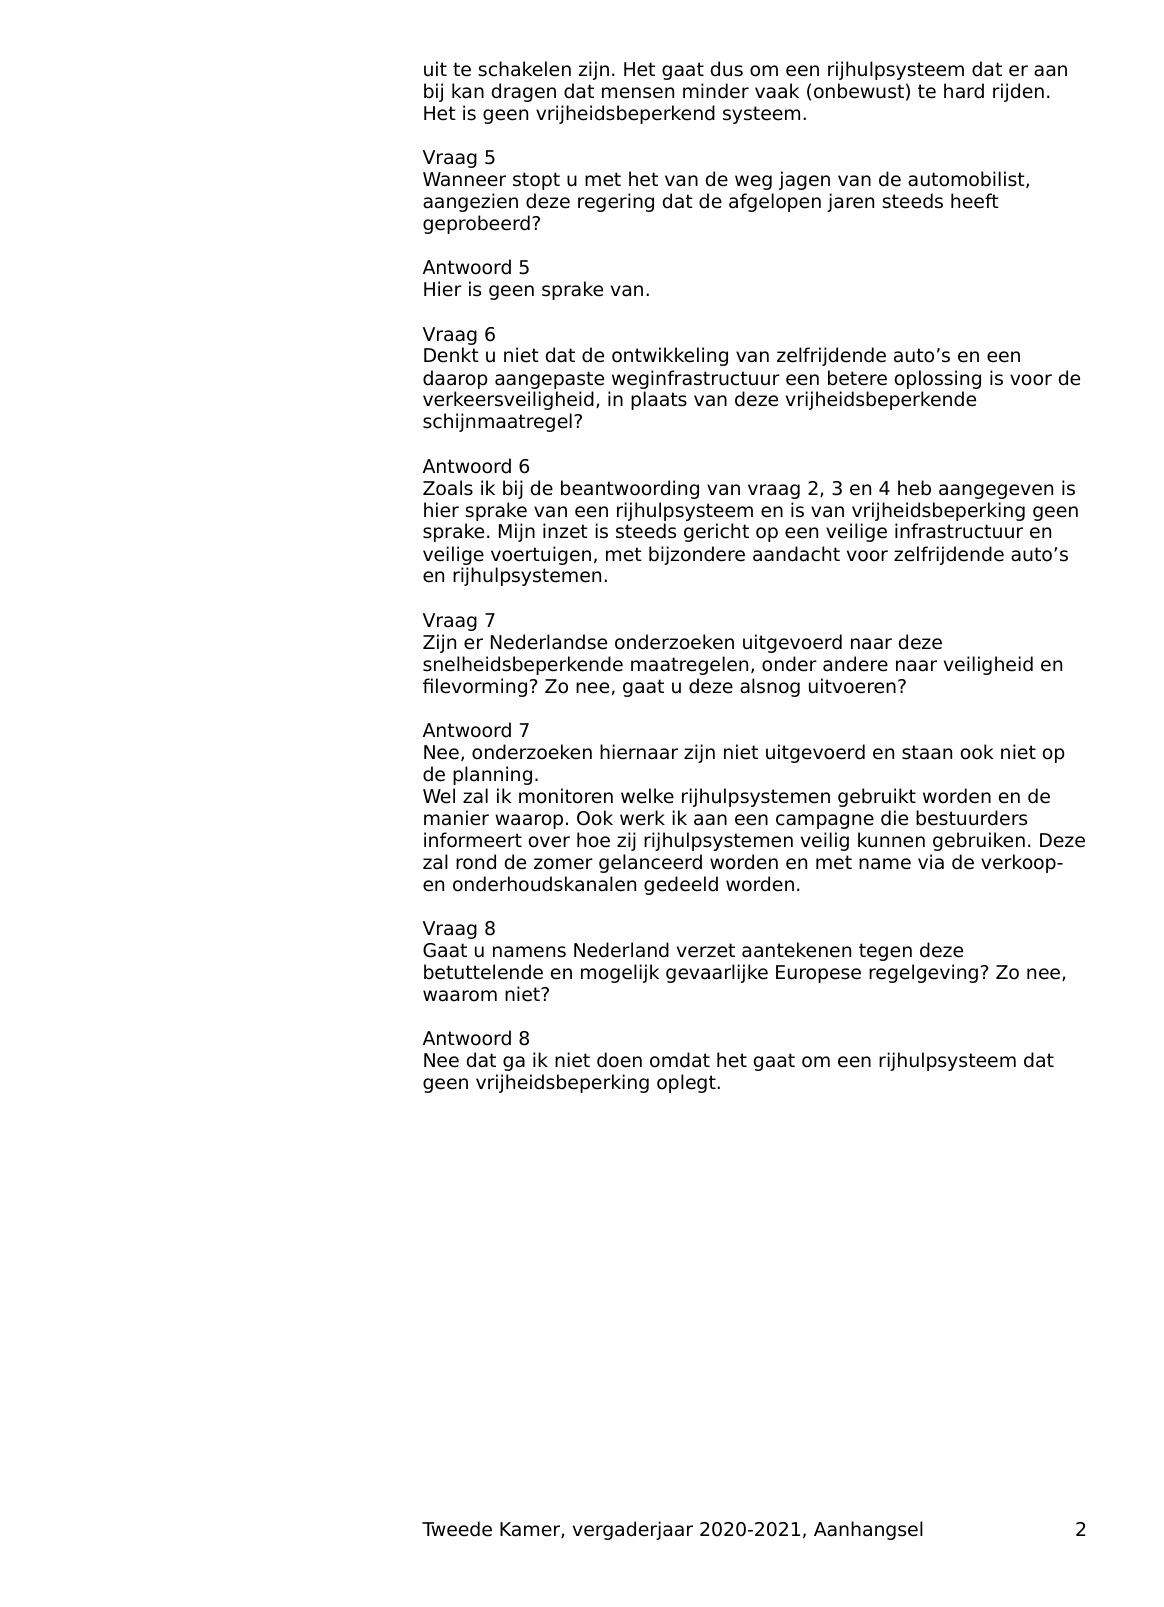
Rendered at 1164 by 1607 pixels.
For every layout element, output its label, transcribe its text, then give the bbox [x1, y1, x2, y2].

text Hier is geen sprake van. [422, 279, 1087, 301]
text Wel zal ik monitoren welke rijhulpsystemen gebruikt worden en de manier waarop. Ook werk ik aan een campagne die bestuurders informeert over hoe zij rijhulpsystemen veilig kunnen gebruiken. Deze zal rond de zomer gelanceerd worden en met name via de verkoop- en onderhoudskanalen gedeeld worden. [422, 786, 1087, 896]
text Nee, onderzoeken hiernaar zijn niet uitgevoerd en staan ook niet op de planning. [422, 742, 1087, 786]
text Antwoord 5 [422, 257, 1087, 279]
text Antwoord 7 [422, 720, 1087, 742]
text Nee dat ga ik niet doen omdat het gaat om een rijhulpsysteem dat geen vrijheidsbeperking oplegt. [422, 1050, 1087, 1094]
text Zijn er Nederlandse onderzoeken uitgevoerd naar deze snelheidsbeperkende maatregelen, onder andere naar veiligheid en filevorming? Zo nee, gaat u deze alsnog uitvoeren? [422, 632, 1087, 697]
text Wanneer stopt u met het van de weg jagen van de automobilist, aangezien deze regering dat de afgelopen jaren steeds heeft geprobeerd? [422, 169, 1087, 235]
text Vraag 5 [422, 147, 1087, 169]
text Vraag 6 [422, 323, 1087, 345]
text Denkt u niet dat de ontwikkeling van zelfrijdende auto’s en een daarop aangepaste weginfrastructuur een betere oplossing is voor de verkeersveiligheid, in plaats van deze vrijheidsbeperkende schijnmaatregel? [422, 345, 1087, 433]
text Zoals ik bij de beantwoording van vraag 2, 3 en 4 heb aangegeven is hier sprake van een rijhulpsysteem en is van vrijheidsbeperking geen sprake. Mijn inzet is steeds gericht op een veilige infrastructuur en veilige voertuigen, met bijzondere aandacht voor zelfrijdende auto’s en rijhulpsystemen. [422, 477, 1087, 587]
text Antwoord 6 [422, 456, 1087, 477]
text uit te schakelen zijn. Het gaat dus om een rijhulpsysteem dat er aan bij kan dragen dat mensen minder vaak (onbewust) te hard rijden. Het is geen vrijheidsbeperkend systeem. [422, 59, 1087, 125]
text Vraag 8 [422, 918, 1087, 940]
text Gaat u namens Nederland verzet aantekenen tegen deze betuttelende en mogelijk gevaarlijke Europese regelgeving? Zo nee, waarom niet? [422, 940, 1087, 1006]
text Antwoord 8 [422, 1028, 1087, 1050]
text Vraag 7 [422, 609, 1087, 632]
